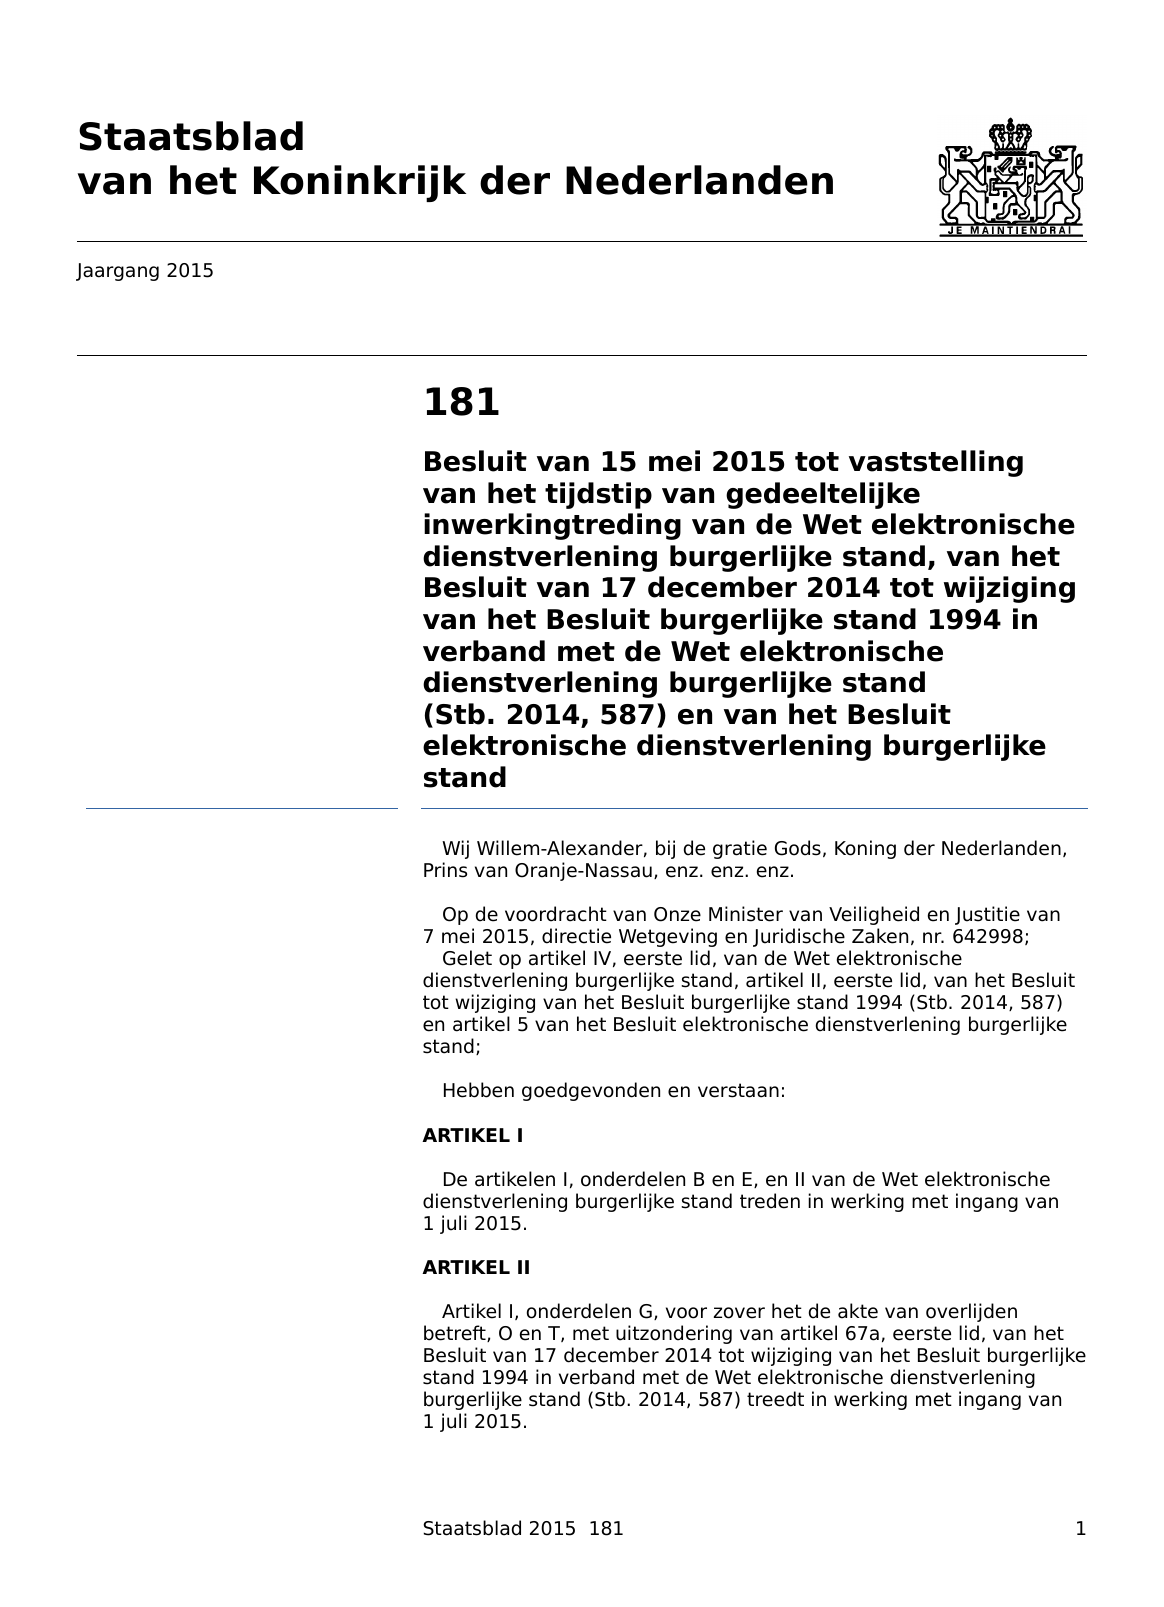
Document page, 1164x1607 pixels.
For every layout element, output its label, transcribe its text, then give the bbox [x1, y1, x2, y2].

table_cell Jaargang 2015 [77, 242, 1087, 355]
text De artikelen I, onderdelen B en E, en II van de Wet elektronische dienstverlening burgerlijke stand treden in werking met ingang van 1 juli 2015. [422, 1169, 1087, 1234]
text Wij Willem-Alexander, bij de gratie Gods, Koning der Nederlanden, Prins van Oranje-Nassau, enz. enz. enz. [422, 838, 1087, 882]
text Artikel I, onderdelen G, voor zover het de akte van overlijden betreft, O en T, met uitzondering van artikel 67a, eerste lid, van het Besluit van 17 december 2014 tot wijziging van het Besluit burgerlijke stand 1994 in verband met de Wet elektronische dienstverlening burgerlijke stand (Stb. 2014, 587) treedt in werking met ingang van 1 juli 2015. [422, 1301, 1087, 1433]
text Besluit van 15 mei 2015 tot vaststelling van het tijdstip van gedeeltelijke inwerkingtreding van de Wet elektronische dienstverlening burgerlijke stand, van het Besluit van 17 december 2014 tot wijziging van het Besluit burgerlijke stand 1994 in verband met de Wet elektronische dienstverlening burgerlijke stand (Stb. 2014, 587) en van het Besluit elektronische dienstverlening burgerlijke stand [422, 447, 1087, 794]
table_header Staatsblad van het Koninkrijk der Nederlanden [77, 100, 886, 241]
subtitle 181 [422, 381, 1087, 424]
table_header [886, 100, 1087, 241]
subtitle ARTIKEL I [422, 1124, 1087, 1146]
text Hebben goedgevonden en verstaan: [422, 1080, 1087, 1102]
text Op de voordracht van Onze Minister van Veiligheid en Justitie van 7 mei 2015, directie Wetgeving en Juridische Zaken, nr. 642998; [422, 904, 1087, 948]
text Gelet op artikel IV, eerste lid, van de Wet elektronische dienstverlening burgerlijke stand, artikel II, eerste lid, van het Besluit tot wijziging van het Besluit burgerlijke stand 1994 (Stb. 2014, 587) en artikel 5 van het Besluit elektronische dienstverlening burgerlijke stand; [422, 948, 1087, 1058]
picture [936, 115, 1087, 240]
subtitle ARTIKEL II [422, 1257, 1087, 1279]
